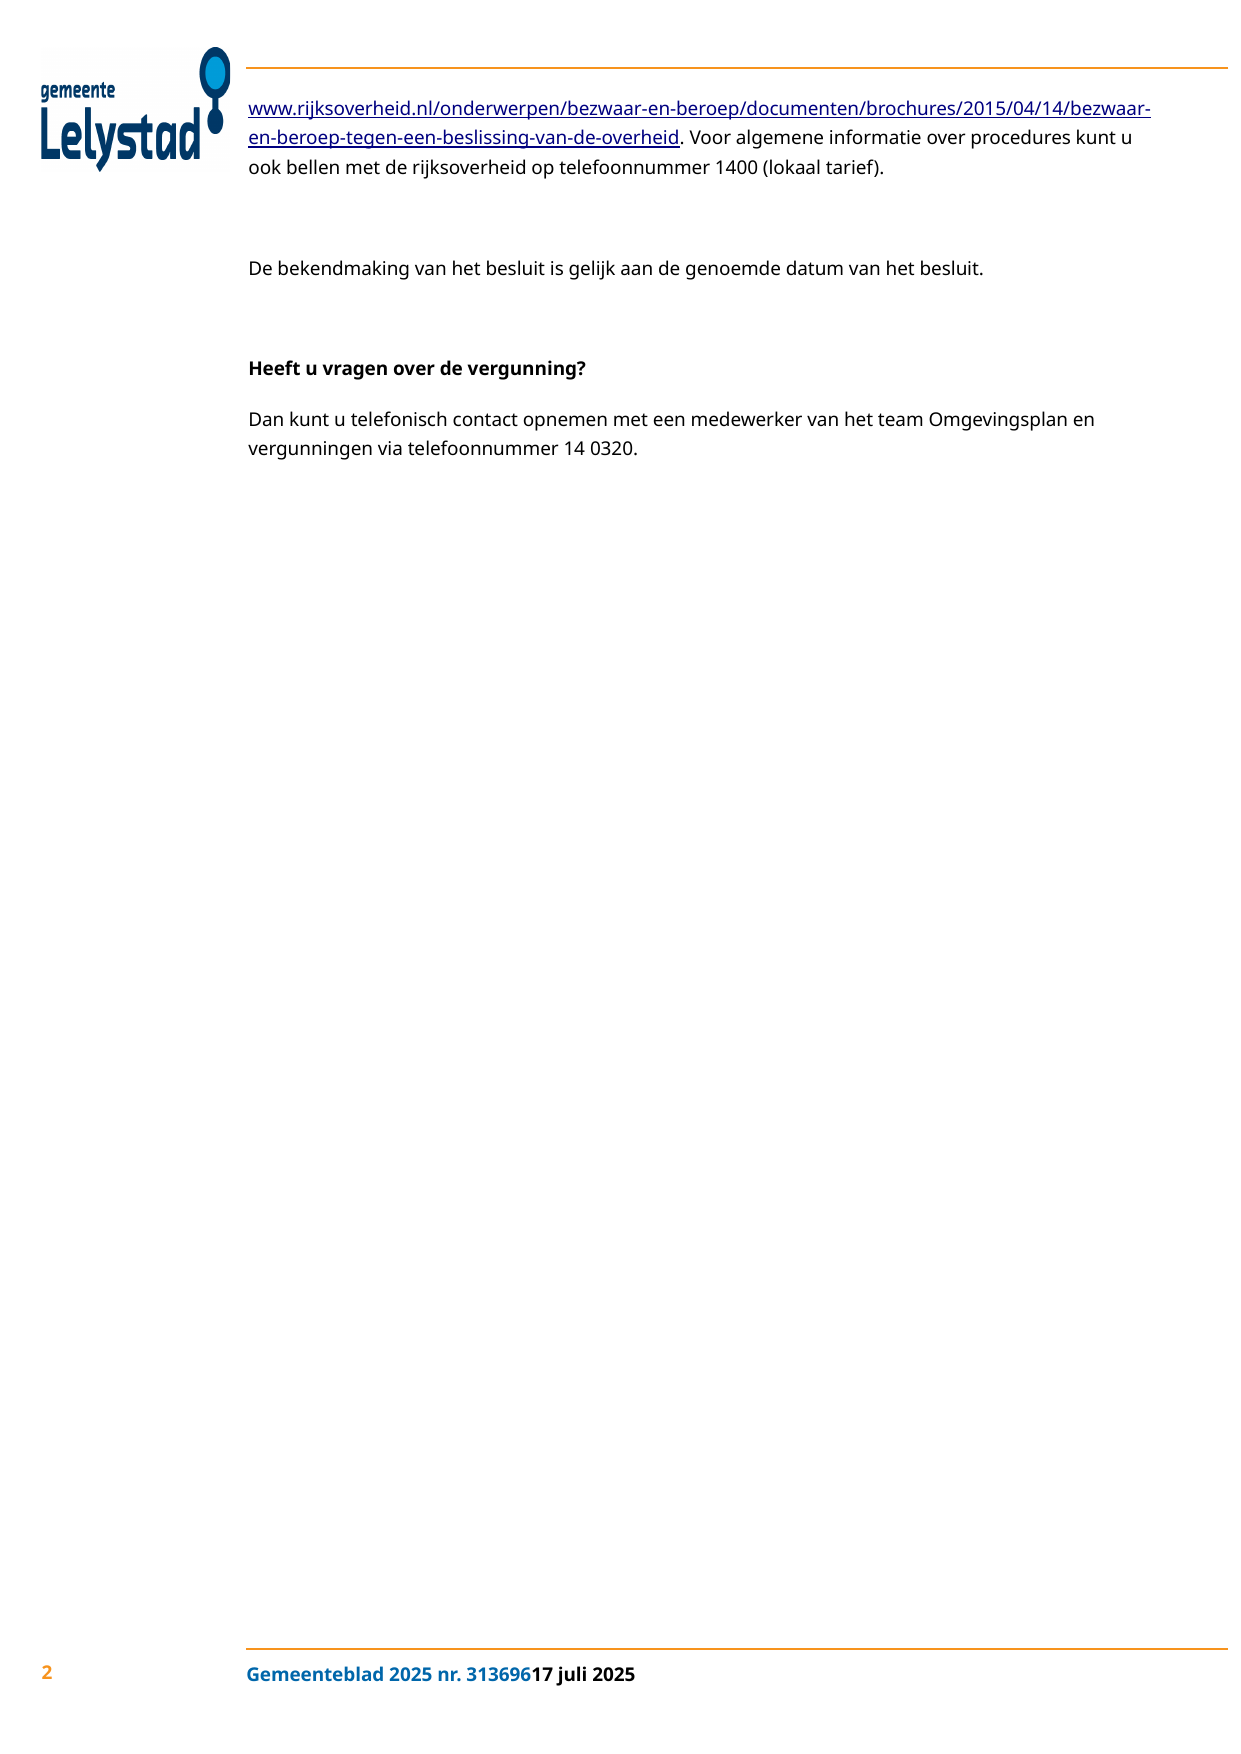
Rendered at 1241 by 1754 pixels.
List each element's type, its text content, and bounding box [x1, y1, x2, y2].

text Heeft u vragen over de vergunning? [248, 356, 1152, 381]
text www.rijksoverheid.nl/onderwerpen/bezwaar-en-beroep/documenten/brochures/2015/04/14/bezwaar-en-beroep-tegen-een-beslissing-van-de-overheid. Voor algemene informatie over procedures kunt u ook bellen met de rijksoverheid op telefoonnummer 1400 (lokaal tarief). [248, 95, 1152, 180]
text De bekendmaking van het besluit is gelijk aan de genoemde datum van het besluit. [248, 255, 1152, 281]
text Dan kunt u telefonisch contact opnemen met een medewerker van het team Omgevingsplan en vergunningen via telefoonnummer 14 0320. [248, 406, 1152, 461]
picture [41, 47, 231, 172]
